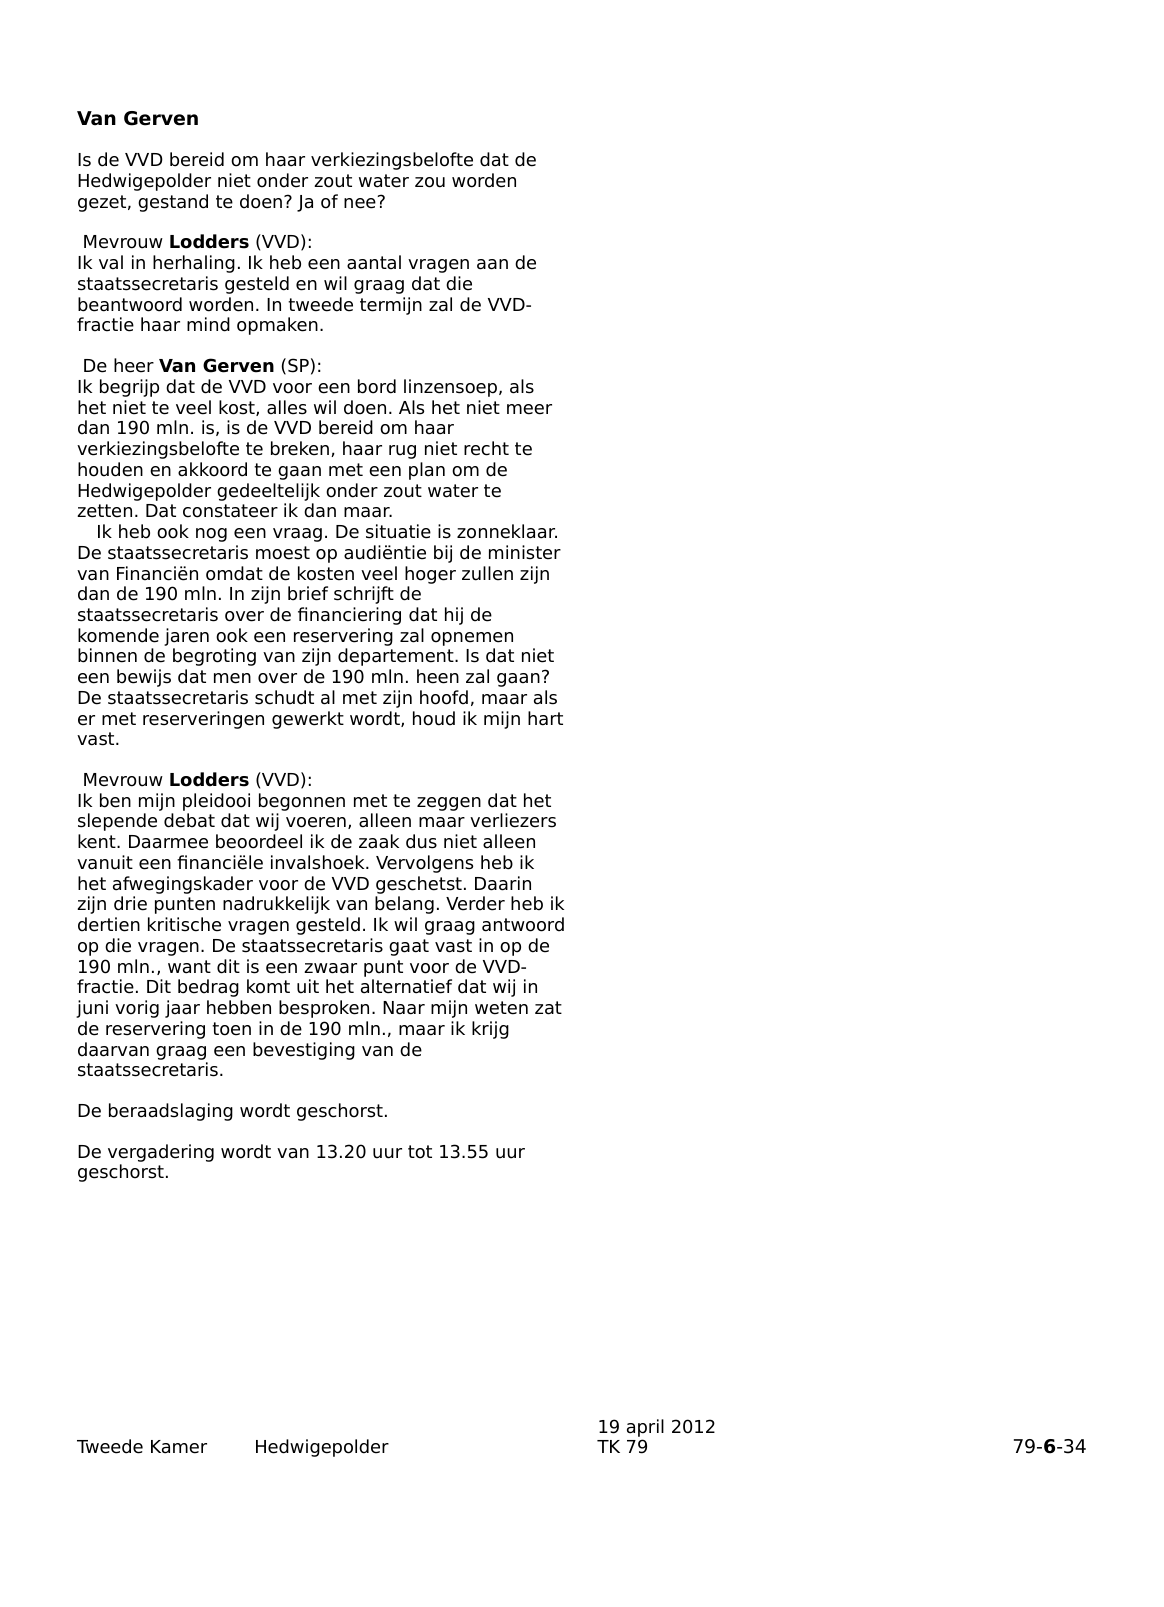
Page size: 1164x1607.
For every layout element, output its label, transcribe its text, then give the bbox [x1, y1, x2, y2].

text Ik begrijp dat de VVD voor een bord linzensoep, als het niet te veel kost, alles wil doen. Als het niet meer dan 190 mln. is, is de VVD bereid om haar verkiezingsbelofte te breken, haar rug niet recht te houden en akkoord te gaan met een plan om de Hedwigepolder gedeeltelijk onder zout water te zetten. Dat constateer ik dan maar. [77, 377, 567, 522]
text Ik val in herhaling. Ik heb een aantal vragen aan de staatssecretaris gesteld en wil graag dat die beantwoord worden. In tweede termijn zal de VVD-fractie haar mind opmaken. [77, 253, 567, 336]
text De vergadering wordt van 13.20 uur tot 13.55 uur geschorst. [77, 1142, 567, 1183]
text Mevrouw Lodders (VVD): [77, 232, 567, 253]
text Ik heb ook nog een vraag. De situatie is zonneklaar. De staatssecretaris moest op audiëntie bij de minister van Financiën omdat de kosten veel hoger zullen zijn dan de 190 mln. In zijn brief schrijft de staatssecretaris over de financiering dat hij de komende jaren ook een reservering zal opnemen binnen de begroting van zijn departement. Is dat niet een bewijs dat men over de 190 mln. heen zal gaan? De staatssecretaris schudt al met zijn hoofd, maar als er met reserveringen gewerkt wordt, houd ik mijn hart vast. [77, 522, 567, 750]
text Ik ben mijn pleidooi begonnen met te zeggen dat het slepende debat dat wij voeren, alleen maar verliezers kent. Daarmee beoordeel ik de zaak dus niet alleen vanuit een financiële invalshoek. Vervolgens heb ik het afwegingskader voor de VVD geschetst. Daarin zijn drie punten nadrukkelijk van belang. Verder heb ik dertien kritische vragen gesteld. Ik wil graag antwoord op die vragen. De staatssecretaris gaat vast in op de 190 mln., want dit is een zwaar punt voor de VVD-fractie. Dit bedrag komt uit het alternatief dat wij in juni vorig jaar hebben besproken. Naar mijn weten zat de reservering toen in de 190 mln., maar ik krijg daarvan graag een bevestiging van de staatssecretaris. [77, 791, 567, 1081]
text Mevrouw Lodders (VVD): [77, 770, 567, 791]
text De beraadslaging wordt geschorst. [77, 1101, 567, 1122]
text Is de VVD bereid om haar verkiezingsbelofte dat de Hedwigepolder niet onder zout water zou worden gezet, gestand te doen? Ja of nee? [77, 150, 567, 212]
text De heer Van Gerven (SP): [77, 356, 567, 377]
